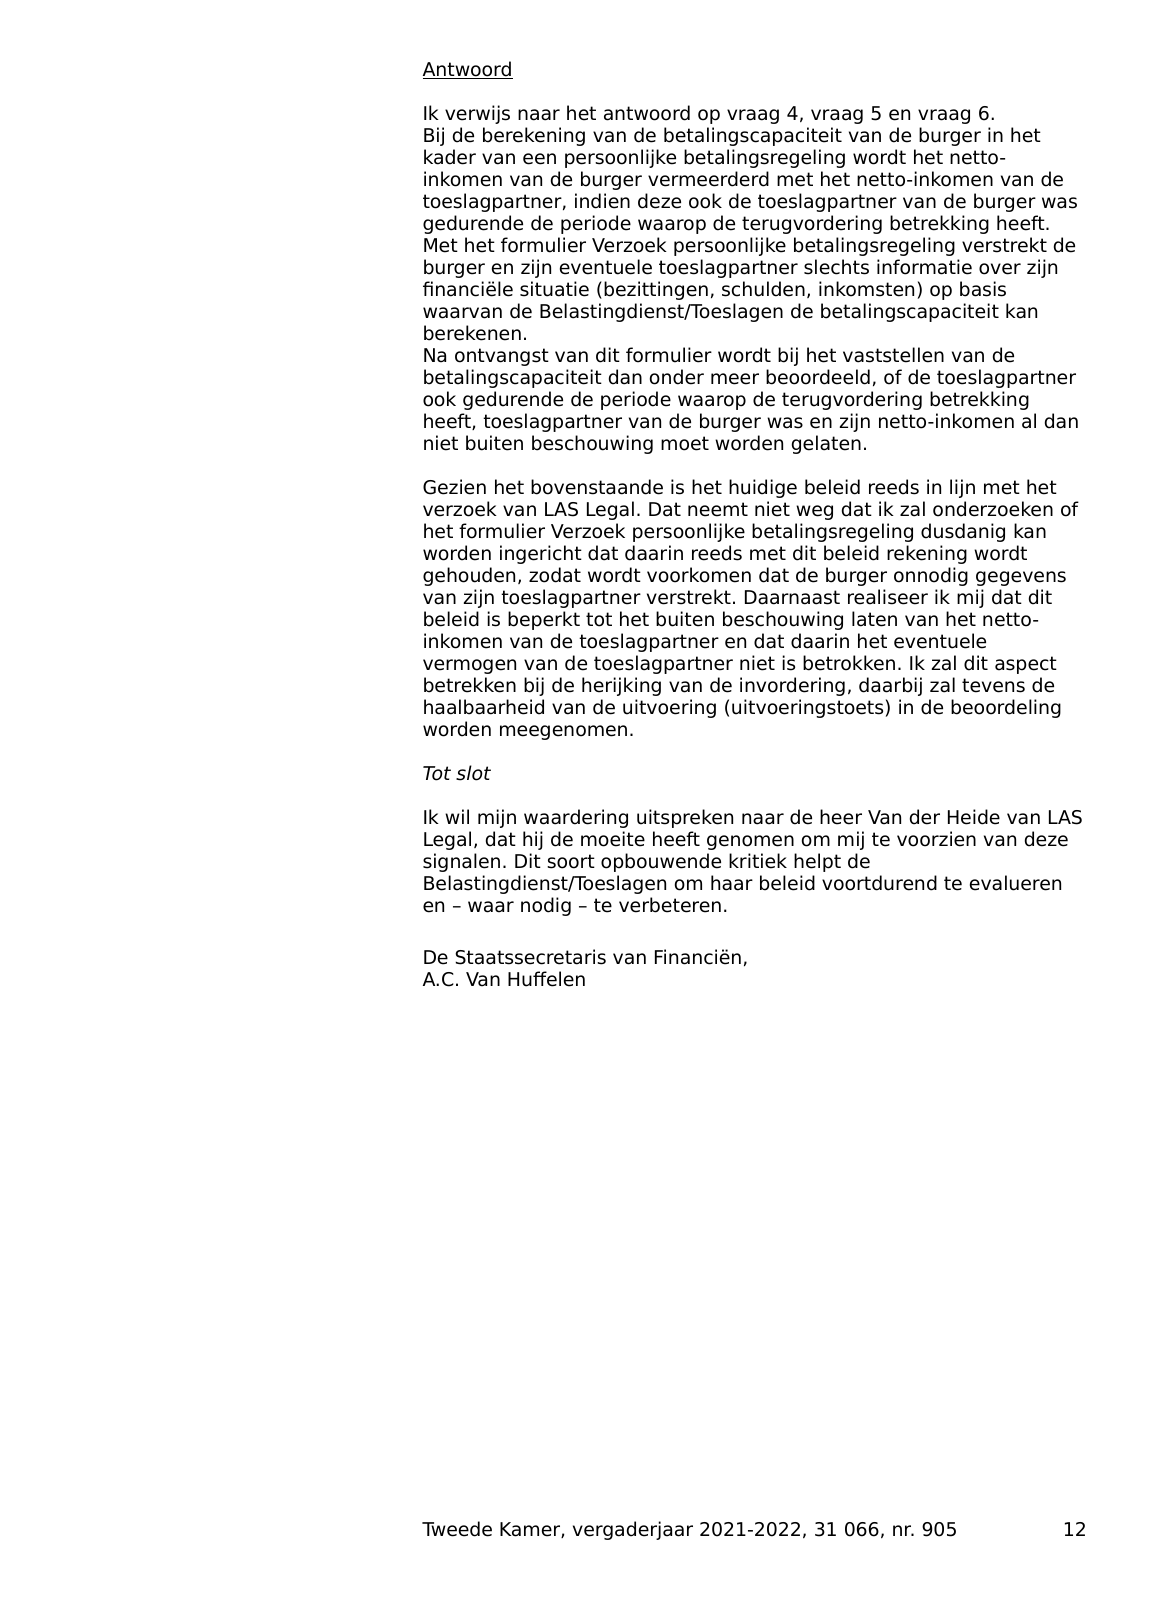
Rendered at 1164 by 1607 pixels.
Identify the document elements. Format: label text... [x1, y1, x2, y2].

text Ik wil mijn waardering uitspreken naar de heer Van der Heide van LAS Legal, dat hij de moeite heeft genomen om mij te voorzien van deze signalen. Dit soort opbouwende kritiek helpt de Belastingdienst/Toeslagen om haar beleid voortdurend te evalueren en – waar nodig – te verbeteren. [422, 807, 1087, 917]
text Na ontvangst van dit formulier wordt bij het vaststellen van de betalingscapaciteit dan onder meer beoordeeld, of de toeslagpartner ook gedurende de periode waarop de terugvordering betrekking heeft, toeslagpartner van de burger was en zijn netto-inkomen al dan niet buiten beschouwing moet worden gelaten. [422, 345, 1087, 455]
subtitle Antwoord [422, 59, 1087, 81]
text De Staatssecretaris van Financiën, A.C. Van Huffelen [422, 947, 1087, 991]
text Gezien het bovenstaande is het huidige beleid reeds in lijn met het verzoek van LAS Legal. Dat neemt niet weg dat ik zal onderzoeken of het formulier Verzoek persoonlijke betalingsregeling dusdanig kan worden ingericht dat daarin reeds met dit beleid rekening wordt gehouden, zodat wordt voorkomen dat de burger onnodig gegevens van zijn toeslagpartner verstrekt. Daarnaast realiseer ik mij dat dit beleid is beperkt tot het buiten beschouwing laten van het netto-inkomen van de toeslagpartner en dat daarin het eventuele vermogen van de toeslagpartner niet is betrokken. Ik zal dit aspect betrekken bij de herijking van de invordering, daarbij zal tevens de haalbaarheid van de uitvoering (uitvoeringstoets) in de beoordeling worden meegenomen. [422, 477, 1087, 741]
subtitle Tot slot [422, 763, 1087, 785]
text Met het formulier Verzoek persoonlijke betalingsregeling verstrekt de burger en zijn eventuele toeslagpartner slechts informatie over zijn financiële situatie (bezittingen, schulden, inkomsten) op basis waarvan de Belastingdienst/Toeslagen de betalingscapaciteit kan berekenen. [422, 235, 1087, 345]
text Bij de berekening van de betalingscapaciteit van de burger in het kader van een persoonlijke betalingsregeling wordt het netto-inkomen van de burger vermeerderd met het netto-inkomen van de toeslagpartner, indien deze ook de toeslagpartner van de burger was gedurende de periode waarop de terugvordering betrekking heeft. [422, 125, 1087, 235]
text Ik verwijs naar het antwoord op vraag 4, vraag 5 en vraag 6. [422, 103, 1087, 125]
